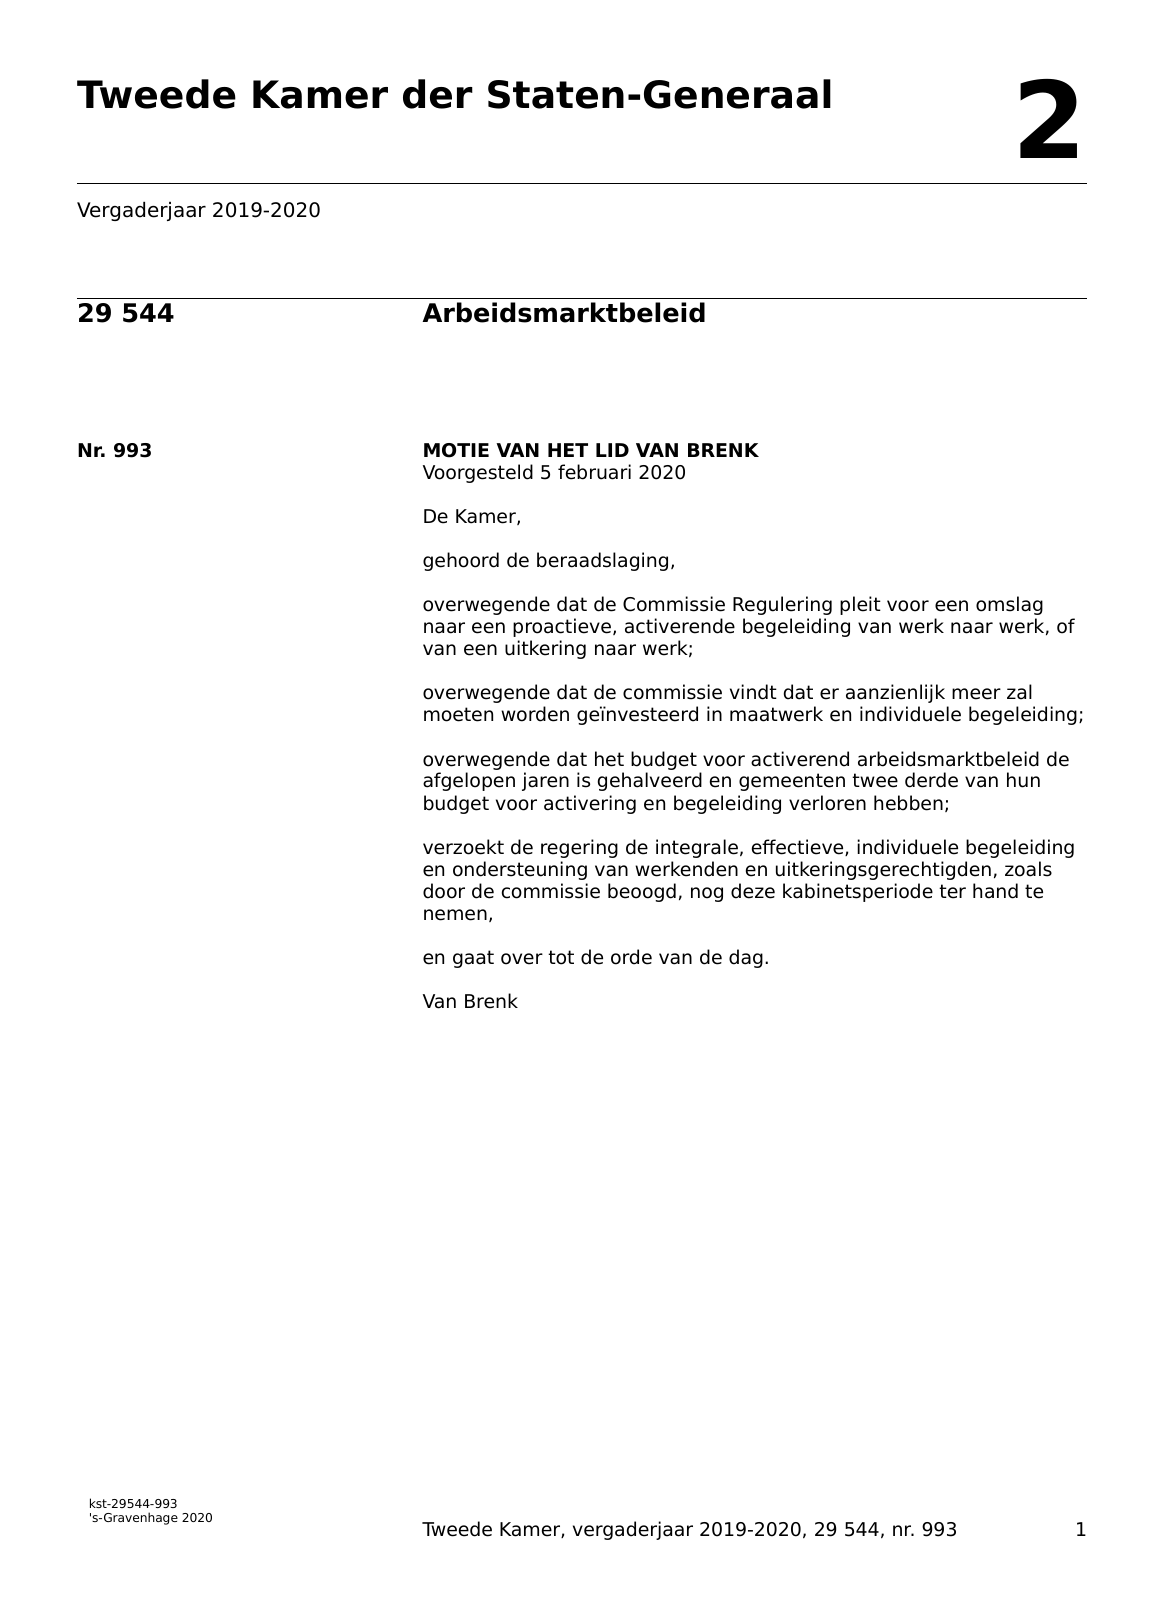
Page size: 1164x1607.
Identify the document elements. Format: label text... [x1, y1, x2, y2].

text kst-29544-993 [88, 1497, 323, 1511]
text Voorgesteld 5 februari 2020 [422, 462, 1087, 484]
text overwegende dat de Commissie Regulering pleit voor een omslag naar een proactieve, activerende begeleiding van werk naar werk, of van een uitkering naar werk; [422, 594, 1087, 660]
text en gaat over tot de orde van de dag. [422, 947, 1087, 969]
text overwegende dat het budget voor activerend arbeidsmarktbeleid de afgelopen jaren is gehalveerd en gemeenten twee derde van hun budget voor activering en begeleiding verloren hebben; [422, 748, 1087, 814]
table_header 2 [886, 59, 1087, 183]
text verzoekt de regering de integrale, effectieve, individuele begeleiding en ondersteuning van werkenden en uitkeringsgerechtigden, zoals door de commissie beoogd, nog deze kabinetsperiode ter hand te nemen, [422, 837, 1087, 924]
text 's-Gravenhage 2020 [88, 1511, 323, 1525]
table_cell Vergaderjaar 2019-2020 [77, 184, 1087, 298]
text gehoord de beraadslaging, [422, 550, 1087, 572]
subtitle 29 544 Arbeidsmarktbeleid [77, 299, 1087, 329]
text overwegende dat de commissie vindt dat er aanzienlijk meer zal moeten worden geïnvesteerd in maatwerk en individuele begeleiding; [422, 682, 1087, 726]
text De Kamer, [422, 506, 1087, 528]
table_header Tweede Kamer der Staten-Generaal [77, 59, 886, 183]
text Van Brenk [422, 991, 1087, 1013]
subtitle Nr. 993 MOTIE VAN HET LID VAN BRENK [77, 440, 1087, 462]
